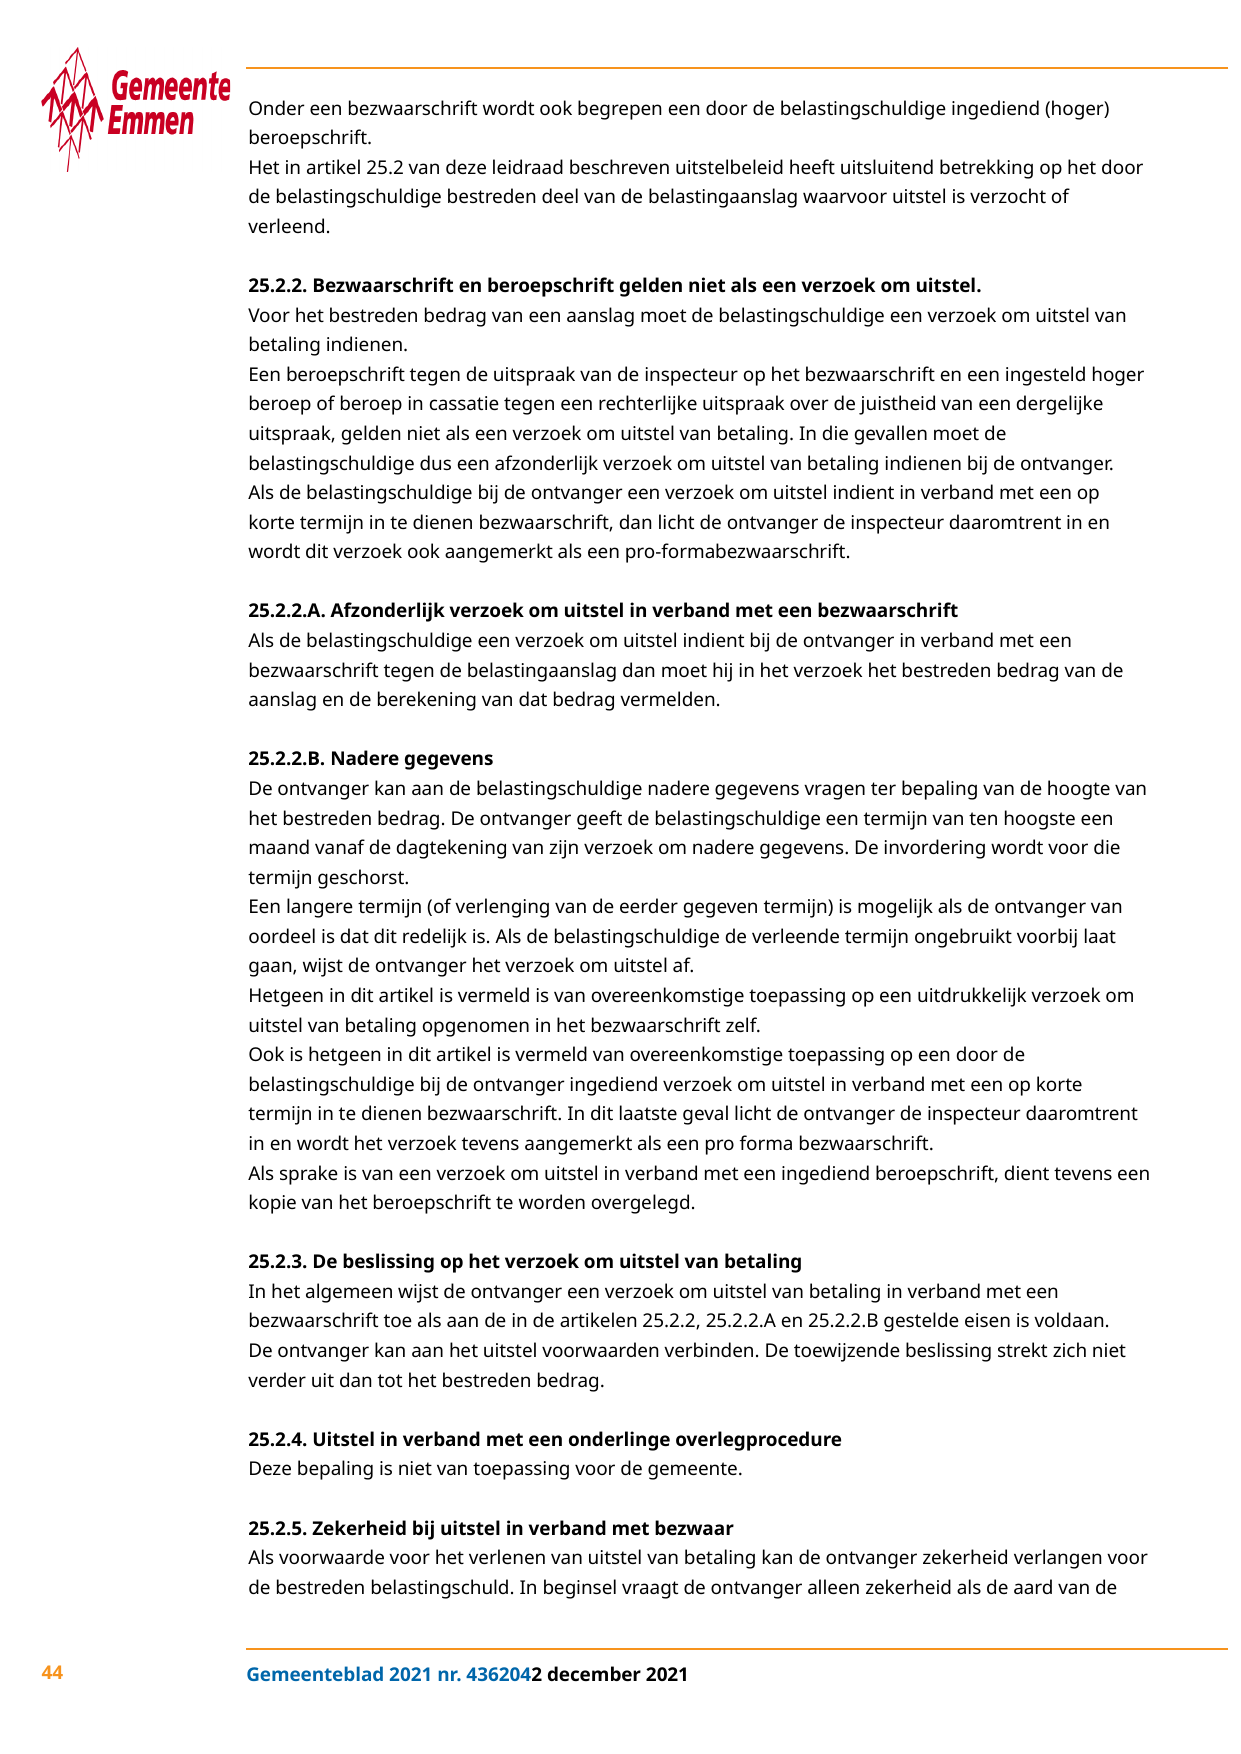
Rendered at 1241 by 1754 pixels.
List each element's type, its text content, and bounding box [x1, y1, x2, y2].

text 25.2.2.B. Nadere gegevens [248, 746, 1152, 771]
text Een beroepschrift tegen de uitspraak van de inspecteur op het bezwaarschrift en een ingesteld hoger beroep of beroep in cassatie tegen een rechterlijke uitspraak over de juistheid van een dergelijke uitspraak, gelden niet als een verzoek om uitstel van betaling. In die gevallen moet de belastingschuldige dus een afzonderlijk verzoek om uitstel van betaling indienen bij de ontvanger. [248, 361, 1152, 476]
text Als de belastingschuldige een verzoek om uitstel indient bij de ontvanger in verband met een bezwaarschrift tegen de belastingaanslag dan moet hij in het verzoek het bestreden bedrag van de aanslag en de berekening van dat bedrag vermelden. [248, 627, 1152, 712]
text Hetgeen in dit artikel is vermeld is van overeenkomstige toepassing op een uitdrukkelijk verzoek om uitstel van betaling opgenomen in het bezwaarschrift zelf. [248, 982, 1152, 1038]
text 25.2.4. Uitstel in verband met een onderlinge overlegprocedure [248, 1426, 1152, 1452]
text Als de belastingschuldige bij de ontvanger een verzoek om uitstel indient in verband met een op korte termijn in te dienen bezwaarschrift, dan licht de ontvanger de inspecteur daaromtrent in en wordt dit verzoek ook aangemerkt als een pro-formabezwaarschrift. [248, 479, 1152, 564]
text Onder een bezwaarschrift wordt ook begrepen een door de belastingschuldige ingediend (hoger) beroepschrift. [248, 95, 1152, 150]
picture [41, 47, 231, 172]
text 25.2.2. Bezwaarschrift en beroepschrift gelden niet als een verzoek om uitstel. [248, 272, 1152, 298]
text Ook is hetgeen in dit artikel is vermeld van overeenkomstige toepassing op een door de belastingschuldige bij de ontvanger ingediend verzoek om uitstel in verband met een op korte termijn in te dienen bezwaarschrift. In dit laatste geval licht de ontvanger de inspecteur daaromtrent in en wordt het verzoek tevens aangemerkt als een pro forma bezwaarschrift. [248, 1041, 1152, 1156]
text Een langere termijn (of verlenging van de eerder gegeven termijn) is mogelijk als de ontvanger van oordeel is dat dit redelijk is. Als de belastingschuldige de verleende termijn ongebruikt voorbij laat gaan, wijst de ontvanger het verzoek om uitstel af. [248, 893, 1152, 978]
text Deze bepaling is niet van toepassing voor de gemeente. [248, 1456, 1152, 1481]
text Het in artikel 25.2 van deze leidraad beschreven uitstelbeleid heeft uitsluitend betrekking op het door de belastingschuldige bestreden deel van de belastingaanslag waarvoor uitstel is verzocht of verleend. [248, 154, 1152, 239]
text Voor het bestreden bedrag van een aanslag moet de belastingschuldige een verzoek om uitstel van betaling indienen. [248, 302, 1152, 357]
text In het algemeen wijst de ontvanger een verzoek om uitstel van betaling in verband met een bezwaarschrift toe als aan de in de artikelen 25.2.2, 25.2.2.A en 25.2.2.B gestelde eisen is voldaan. [248, 1278, 1152, 1333]
text 25.2.5. Zekerheid bij uitstel in verband met bezwaar [248, 1515, 1152, 1541]
text 25.2.2.A. Afzonderlijk verzoek om uitstel in verband met een bezwaarschrift [248, 598, 1152, 623]
text Als sprake is van een verzoek om uitstel in verband met een ingediend beroepschrift, dient tevens een kopie van het beroepschrift te worden overgelegd. [248, 1160, 1152, 1215]
text De ontvanger kan aan de belastingschuldige nadere gegevens vragen ter bepaling van de hoogte van het bestreden bedrag. De ontvanger geeft de belastingschuldige een termijn van ten hoogste een maand vanaf de dagtekening van zijn verzoek om nadere gegevens. De invordering wordt voor die termijn geschorst. [248, 775, 1152, 890]
text De ontvanger kan aan het uitstel voorwaarden verbinden. De toewijzende beslissing strekt zich niet verder uit dan tot het bestreden bedrag. [248, 1337, 1152, 1393]
text Als voorwaarde voor het verlenen van uitstel van betaling kan de ontvanger zekerheid verlangen voor de bestreden belastingschuld. In beginsel vraagt de ontvanger alleen zekerheid als de aard van de [248, 1544, 1152, 1600]
text 25.2.3. De beslissing op het verzoek om uitstel van betaling [248, 1248, 1152, 1274]
